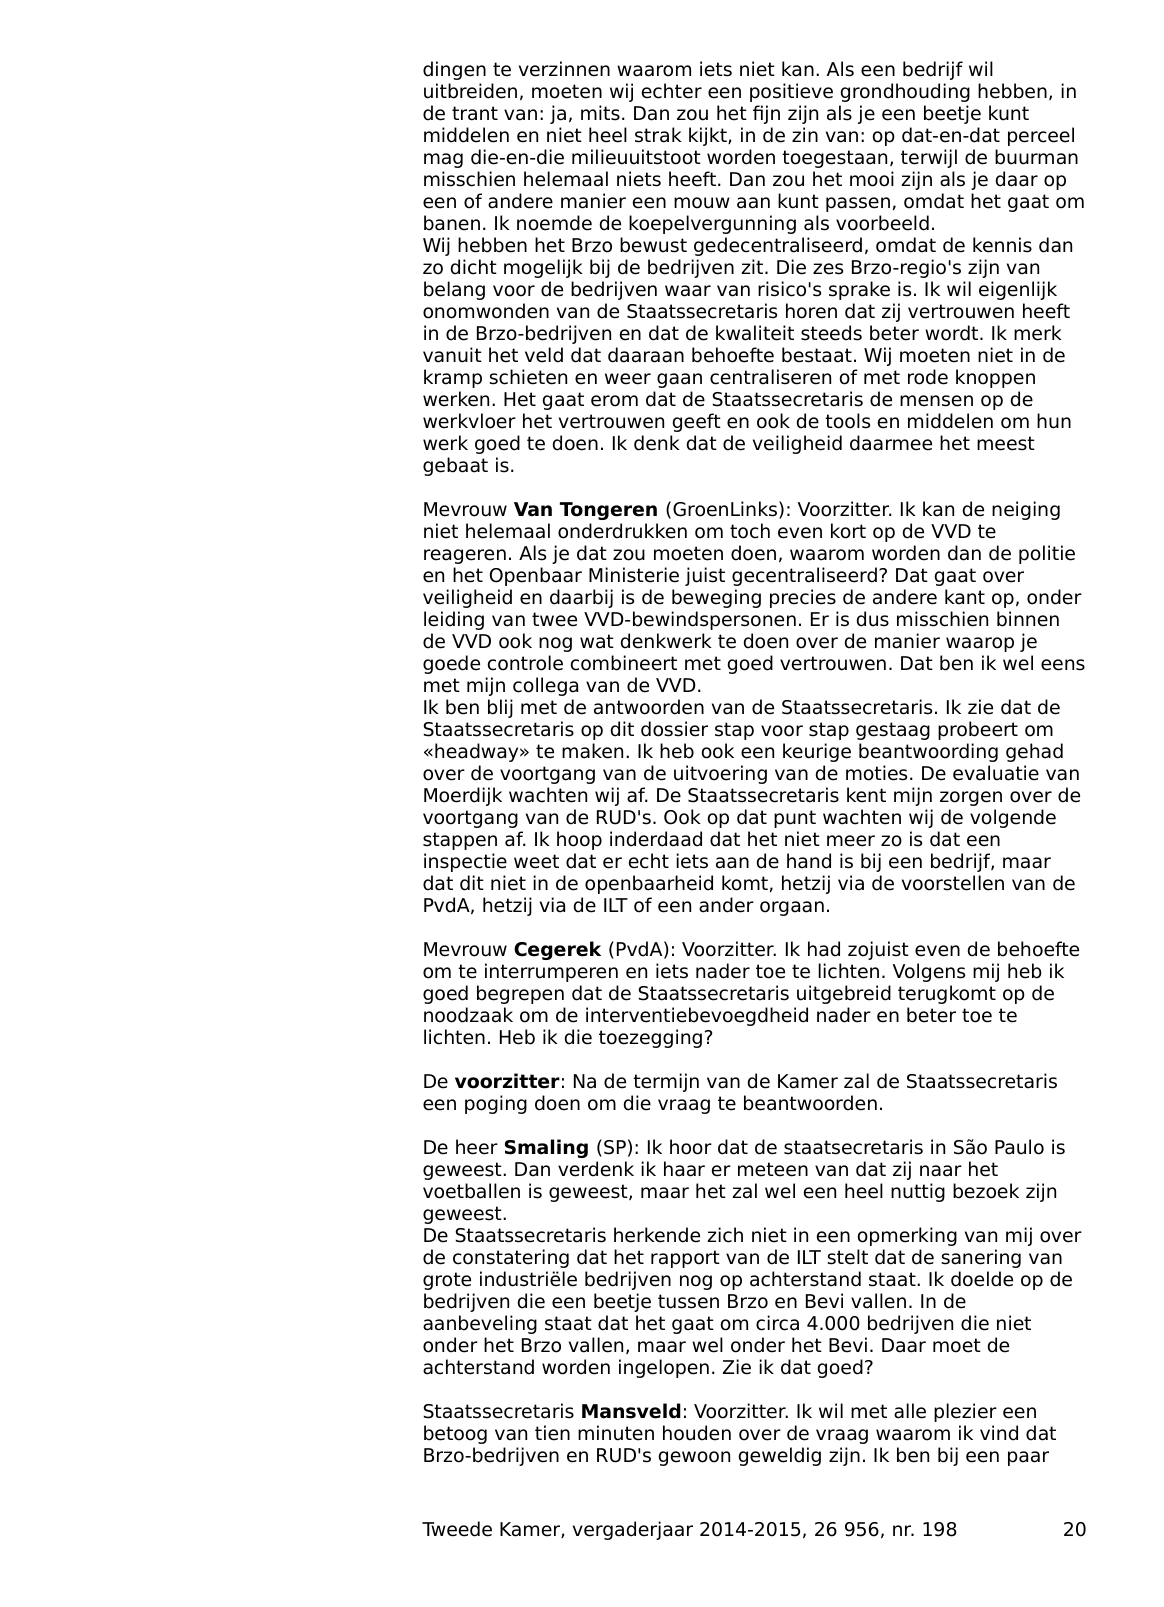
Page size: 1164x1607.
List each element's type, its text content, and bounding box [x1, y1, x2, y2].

text Mevrouw Van Tongeren (GroenLinks): Voorzitter. Ik kan de neiging niet helemaal onderdrukken om toch even kort op de VVD te reageren. Als je dat zou moeten doen, waarom worden dan de politie en het Openbaar Ministerie juist gecentraliseerd? Dat gaat over veiligheid en daarbij is de beweging precies de andere kant op, onder leiding van twee VVD-bewindspersonen. Er is dus misschien binnen de VVD ook nog wat denkwerk te doen over de manier waarop je goede controle combineert met goed vertrouwen. Dat ben ik wel eens met mijn collega van de VVD. [422, 499, 1087, 697]
text Mevrouw Cegerek (PvdA): Voorzitter. Ik had zojuist even de behoefte om te interrumperen en iets nader toe te lichten. Volgens mij heb ik goed begrepen dat de Staatssecretaris uitgebreid terugkomt op de noodzaak om de interventiebevoegdheid nader en beter toe te lichten. Heb ik die toezegging? [422, 939, 1087, 1048]
text De Staatssecretaris herkende zich niet in een opmerking van mij over de constatering dat het rapport van de ILT stelt dat de sanering van grote industriële bedrijven nog op achterstand staat. Ik doelde op de bedrijven die een beetje tussen Brzo en Bevi vallen. In de aanbeveling staat dat het gaat om circa 4.000 bedrijven die niet onder het Brzo vallen, maar wel onder het Bevi. Daar moet de achterstand worden ingelopen. Zie ik dat goed? [422, 1225, 1087, 1379]
text Staatssecretaris Mansveld: Voorzitter. Ik wil met alle plezier een betoog van tien minuten houden over de vraag waarom ik vind dat Brzo-bedrijven en RUD's gewoon geweldig zijn. Ik ben bij een paar [422, 1401, 1087, 1467]
text De voorzitter: Na de termijn van de Kamer zal de Staatssecretaris een poging doen om die vraag te beantwoorden. [422, 1071, 1087, 1115]
text Wij hebben het Brzo bewust gedecentraliseerd, omdat de kennis dan zo dicht mogelijk bij de bedrijven zit. Die zes Brzo-regio's zijn van belang voor de bedrijven waar van risico's sprake is. Ik wil eigenlijk onomwonden van de Staatssecretaris horen dat zij vertrouwen heeft in de Brzo-bedrijven en dat de kwaliteit steeds beter wordt. Ik merk vanuit het veld dat daaraan behoefte bestaat. Wij moeten niet in de kramp schieten en weer gaan centraliseren of met rode knoppen werken. Het gaat erom dat de Staatssecretaris de mensen op de werkvloer het vertrouwen geeft en ook de tools en middelen om hun werk goed te doen. Ik denk dat de veiligheid daarmee het meest gebaat is. [422, 235, 1087, 477]
text Ik ben blij met de antwoorden van de Staatssecretaris. Ik zie dat de Staatssecretaris op dit dossier stap voor stap gestaag probeert om «headway» te maken. Ik heb ook een keurige beantwoording gehad over de voortgang van de uitvoering van de moties. De evaluatie van Moerdijk wachten wij af. De Staatssecretaris kent mijn zorgen over de voortgang van de RUD's. Ook op dat punt wachten wij de volgende stappen af. Ik hoop inderdaad dat het niet meer zo is dat een inspectie weet dat er echt iets aan de hand is bij een bedrijf, maar dat dit niet in de openbaarheid komt, hetzij via de voorstellen van de PvdA, hetzij via de ILT of een ander orgaan. [422, 697, 1087, 916]
text dingen te verzinnen waarom iets niet kan. Als een bedrijf wil uitbreiden, moeten wij echter een positieve grondhouding hebben, in de trant van: ja, mits. Dan zou het fijn zijn als je een beetje kunt middelen en niet heel strak kijkt, in de zin van: op dat-en-dat perceel mag die-en-die milieuuitstoot worden toegestaan, terwijl de buurman misschien helemaal niets heeft. Dan zou het mooi zijn als je daar op een of andere manier een mouw aan kunt passen, omdat het gaat om banen. Ik noemde de koepelvergunning als voorbeeld. [422, 59, 1087, 235]
text De heer Smaling (SP): Ik hoor dat de staatsecretaris in São Paulo is geweest. Dan verdenk ik haar er meteen van dat zij naar het voetballen is geweest, maar het zal wel een heel nuttig bezoek zijn geweest. [422, 1137, 1087, 1225]
